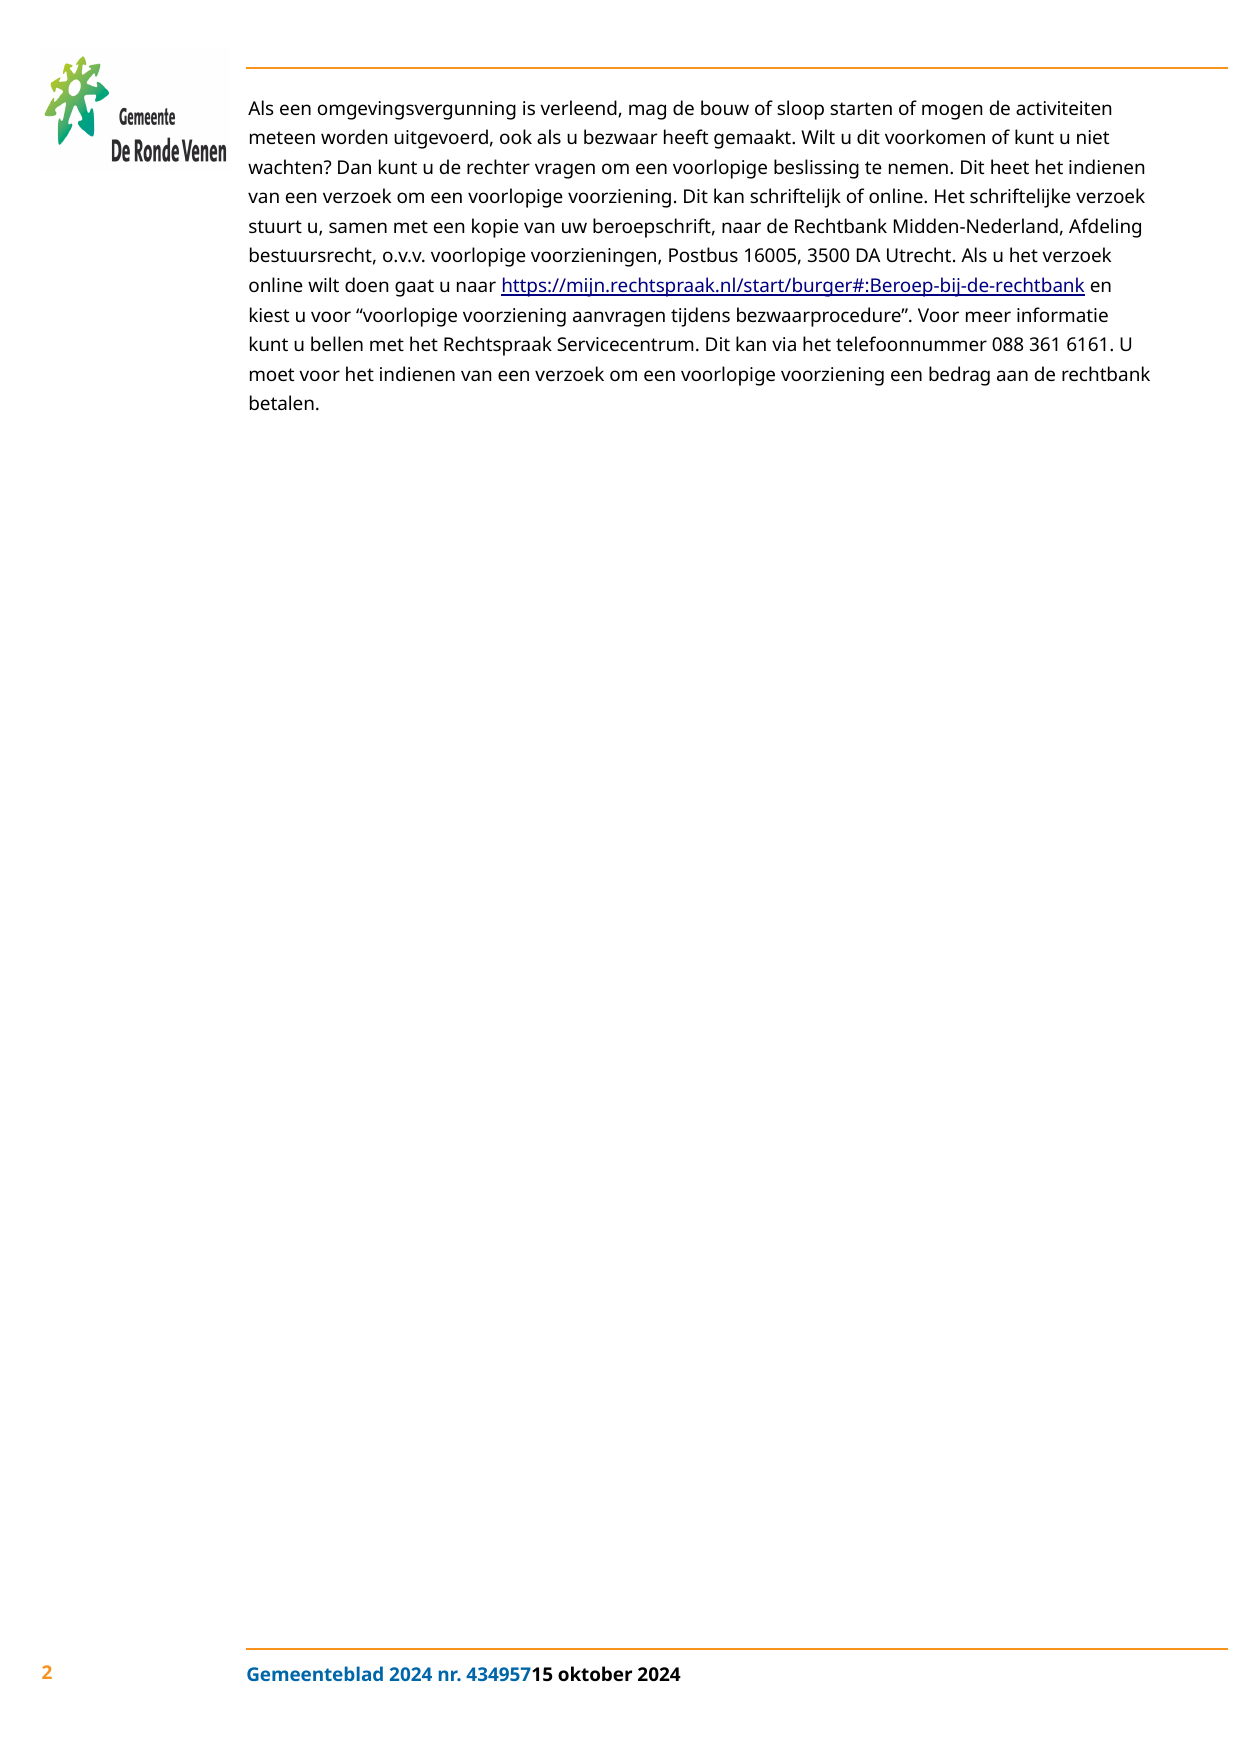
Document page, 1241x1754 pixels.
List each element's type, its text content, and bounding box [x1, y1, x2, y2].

text Als een omgevingsvergunning is verleend, mag de bouw of sloop starten of mogen de activiteiten meteen worden uitgevoerd, ook als u bezwaar heeft gemaakt. Wilt u dit voorkomen of kunt u niet wachten? Dan kunt u de rechter vragen om een voorlopige beslissing te nemen. Dit heet het indienen van een verzoek om een voorlopige voorziening. Dit kan schriftelijk of online. Het schriftelijke verzoek stuurt u, samen met een kopie van uw beroepschrift, naar de Rechtbank Midden-Nederland, Afdeling bestuursrecht, o.v.v. voorlopige voorzieningen, Postbus 16005, 3500 DA Utrecht. Als u het verzoek online wilt doen gaat u naar https://mijn.rechtspraak.nl/start/burger#:Beroep-bij-de-rechtbank en kiest u voor “voorlopige voorziening aanvragen tijdens bezwaarprocedure”. Voor meer informatie kunt u bellen met het Rechtspraak Servicecentrum. Dit kan via het telefoonnummer 088 361 6161. U moet voor het indienen van een verzoek om een voorlopige voorziening een bedrag aan de rechtbank betalen. [248, 95, 1152, 416]
picture [41, 47, 231, 172]
